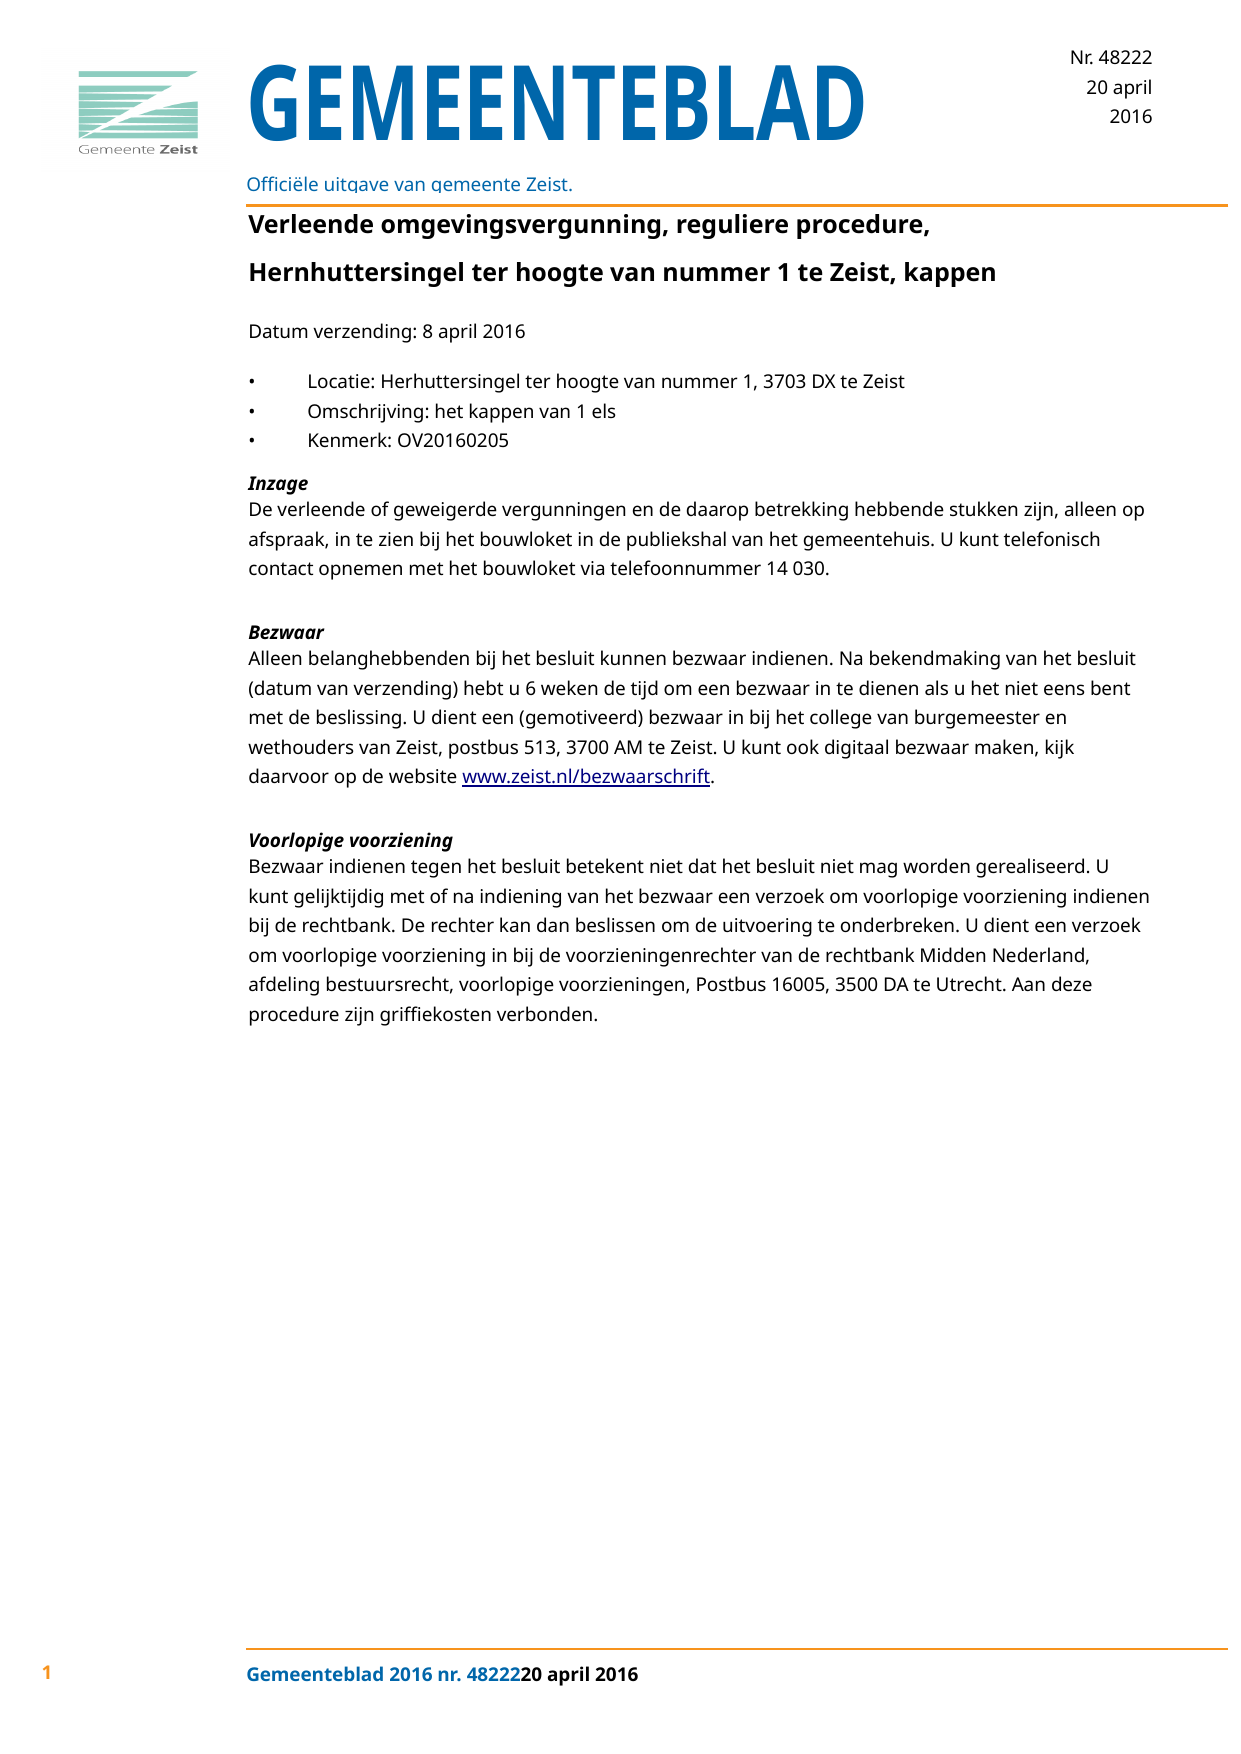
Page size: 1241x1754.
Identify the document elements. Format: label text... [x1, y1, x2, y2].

text Bezwaar [248, 619, 1152, 645]
list Omschrijving: het kappen van 1 els [248, 398, 1152, 424]
picture [41, 47, 231, 172]
list Kenmerk: OV20160205 [248, 427, 1152, 453]
text Inzage [248, 471, 1152, 496]
text Alleen belanghebbenden bij het besluit kunnen bezwaar indienen. Na bekendmaking van het besluit (datum van verzending) hebt u 6 weken de tijd om een bezwaar in te dienen als u het niet eens bent met de beslissing. U dient een (gemotiveerd) bezwaar in bij het college van burgemeester en wethouders van Zeist, postbus 513, 3700 AM te Zeist. U kunt ook digitaal bezwaar maken, kijk daarvoor op de website www.zeist.nl/bezwaarschrift. [248, 645, 1152, 789]
text Verleende omgevingsvergunning, reguliere procedure, Hernhuttersingel ter hoogte van nummer 1 te Zeist, kappen [248, 207, 1152, 288]
text Bezwaar indienen tegen het besluit betekent niet dat het besluit niet mag worden gerealiseerd. U kunt gelijktijdig met of na indiening van het bezwaar een verzoek om voorlopige voorziening indienen bij de rechtbank. De rechter kan dan beslissen om de uitvoering te onderbreken. U dient een verzoek om voorlopige voorziening in bij de voorzieningenrechter van de rechtbank Midden Nederland, afdeling bestuursrecht, voorlopige voorzieningen, Postbus 16005, 3500 DA te Utrecht. Aan deze procedure zijn griffiekosten verbonden. [248, 853, 1152, 1027]
list Locatie: Herhuttersingel ter hoogte van nummer 1, 3703 DX te Zeist [248, 368, 1152, 394]
text Datum verzending: 8 april 2016 [248, 318, 1152, 344]
text De verleende of geweigerde vergunningen en de daarop betrekking hebbende stukken zijn, alleen op afspraak, in te zien bij het bouwloket in de publiekshal van het gemeentehuis. U kunt telefonisch contact opnemen met het bouwloket via telefoonnummer 14 030. [248, 496, 1152, 581]
text Voorlopige voorziening [248, 827, 1152, 853]
